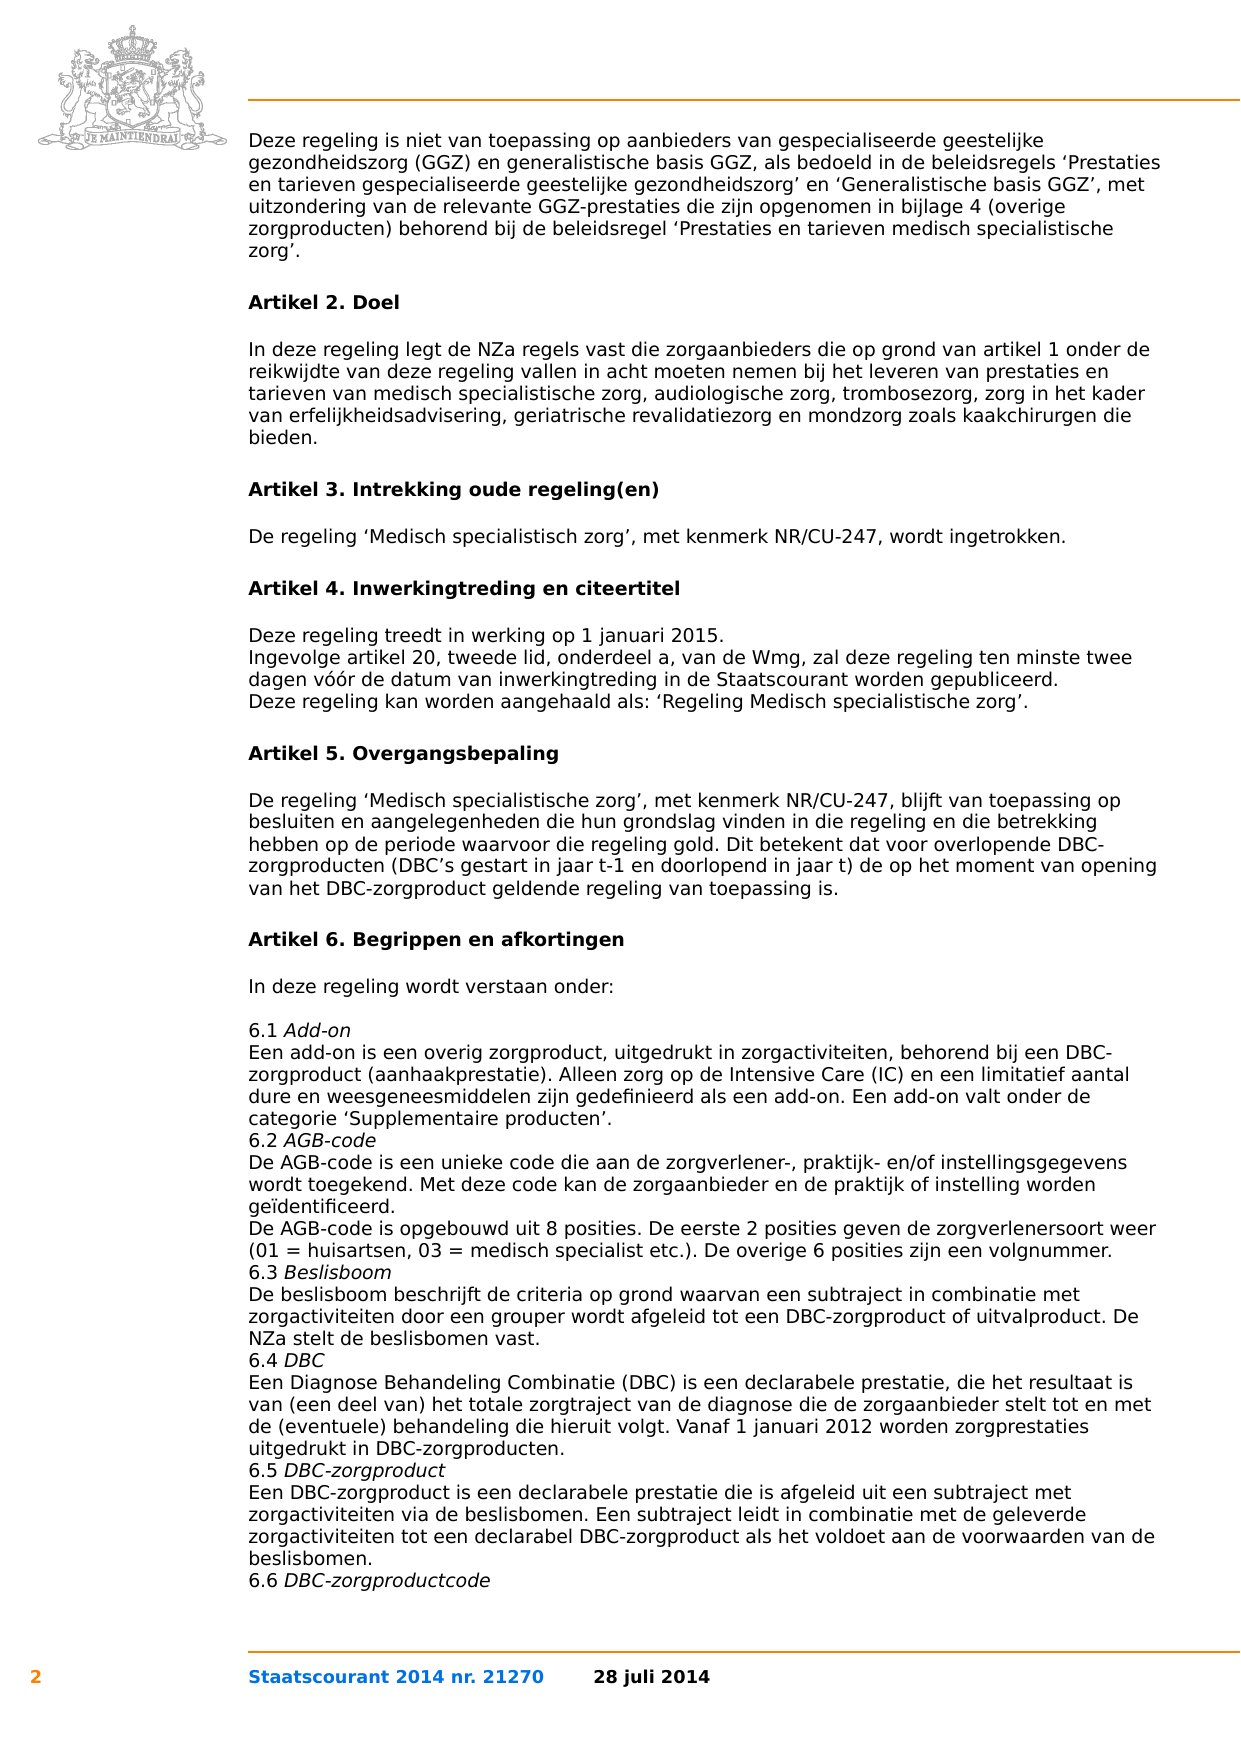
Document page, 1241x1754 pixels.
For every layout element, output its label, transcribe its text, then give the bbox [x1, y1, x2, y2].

text Een Diagnose Behandeling Combinatie (DBC) is een declarabele prestatie, die het resultaat is van (een deel van) het totale zorgtraject van de diagnose die de zorgaanbieder stelt tot en met de (eventuele) behandeling die hieruit volgt. Vanaf 1 januari 2012 worden zorgprestaties uitgedrukt in DBC-zorgproducten. [248, 1372, 1163, 1460]
text Deze regeling kan worden aangehaald als: ‘Regeling Medisch specialistische zorg’. [248, 691, 1163, 712]
text 6.5 DBC-zorgproduct [248, 1460, 1163, 1482]
subtitle Artikel 3. Intrekking oude regeling(en) [248, 479, 1163, 501]
text Deze regeling treedt in werking op 1 januari 2015. [248, 624, 1163, 647]
text De beslisboom beschrijft de criteria op grond waarvan een subtraject in combinatie met zorgactiviteiten door een grouper wordt afgeleid tot een DBC-zorgproduct of uitvalproduct. De NZa stelt de beslisbomen vast. [248, 1284, 1163, 1350]
text Een add-on is een overig zorgproduct, uitgedrukt in zorgactiviteiten, behorend bij een DBC-zorgproduct (aanhaakprestatie). Alleen zorg op de Intensive Care (IC) en een limitatief aantal dure en weesgeneesmiddelen zijn gedefinieerd als een add-on. Een add-on valt onder de categorie ‘Supplementaire producten’. [248, 1042, 1163, 1130]
text De regeling ‘Medisch specialistische zorg’, met kenmerk NR/CU-247, blijft van toepassing op besluiten en aangelegenheden die hun grondslag vinden in die regeling en die betrekking hebben op de periode waarvoor die regeling gold. Dit betekent dat voor overlopende DBC-zorgproducten (DBC’s gestart in jaar t-1 en doorlopend in jaar t) de op het moment van opening van het DBC-zorgproduct geldende regeling van toepassing is. [248, 789, 1163, 899]
text 6.6 DBC-zorgproductcode [248, 1570, 1163, 1592]
text In deze regeling legt de NZa regels vast die zorgaanbieders die op grond van artikel 1 onder de reikwijdte van deze regeling vallen in acht moeten nemen bij het leveren van prestaties en tarieven van medisch specialistische zorg, audiologische zorg, trombosezorg, zorg in het kader van erfelijkheidsadvisering, geriatrische revalidatiezorg en mondzorg zoals kaakchirurgen die bieden. [248, 339, 1163, 449]
subtitle Artikel 5. Overgangsbepaling [248, 742, 1163, 764]
text 6.2 AGB-code [248, 1130, 1163, 1152]
text 6.3 Beslisboom [248, 1262, 1163, 1284]
subtitle Artikel 4. Inwerkingtreding en citeertitel [248, 578, 1163, 599]
picture [38, 25, 227, 150]
text In deze regeling wordt verstaan onder: [248, 976, 1163, 998]
text Deze regeling is niet van toepassing op aanbieders van gespecialiseerde geestelijke gezondheidszorg (GGZ) en generalistische basis GGZ, als bedoeld in de beleidsregels ‘Prestaties en tarieven gespecialiseerde geestelijke gezondheidszorg’ en ‘Generalistische basis GGZ’, met uitzondering van de relevante GGZ-prestaties die zijn opgenomen in bijlage 4 (overige zorgproducten) behorend bij de beleidsregel ‘Prestaties en tarieven medisch specialistische zorg’. [248, 130, 1163, 262]
text Ingevolge artikel 20, tweede lid, onderdeel a, van de Wmg, zal deze regeling ten minste twee dagen vóór de datum van inwerkingtreding in de Staatscourant worden gepubliceerd. [248, 647, 1163, 691]
text 6.4 DBC [248, 1350, 1163, 1372]
text 6.1 Add-on [248, 1020, 1163, 1042]
text De AGB-code is een unieke code die aan de zorgverlener-, praktijk- en/of instellingsgegevens wordt toegekend. Met deze code kan de zorgaanbieder en de praktijk of instelling worden geïdentificeerd. [248, 1152, 1163, 1218]
text Een DBC-zorgproduct is een declarabele prestatie die is afgeleid uit een subtraject met zorgactiviteiten via de beslisbomen. Een subtraject leidt in combinatie met de geleverde zorgactiviteiten tot een declarabel DBC-zorgproduct als het voldoet aan de voorwaarden van de beslisbomen. [248, 1482, 1163, 1570]
text De regeling ‘Medisch specialistisch zorg’, met kenmerk NR/CU-247, wordt ingetrokken. [248, 526, 1163, 548]
subtitle Artikel 6. Begrippen en afkortingen [248, 929, 1163, 951]
text De AGB-code is opgebouwd uit 8 posities. De eerste 2 posities geven de zorgverlenersoort weer (01 = huisartsen, 03 = medisch specialist etc.). De overige 6 posities zijn een volgnummer. [248, 1218, 1163, 1262]
subtitle Artikel 2. Doel [248, 292, 1163, 314]
